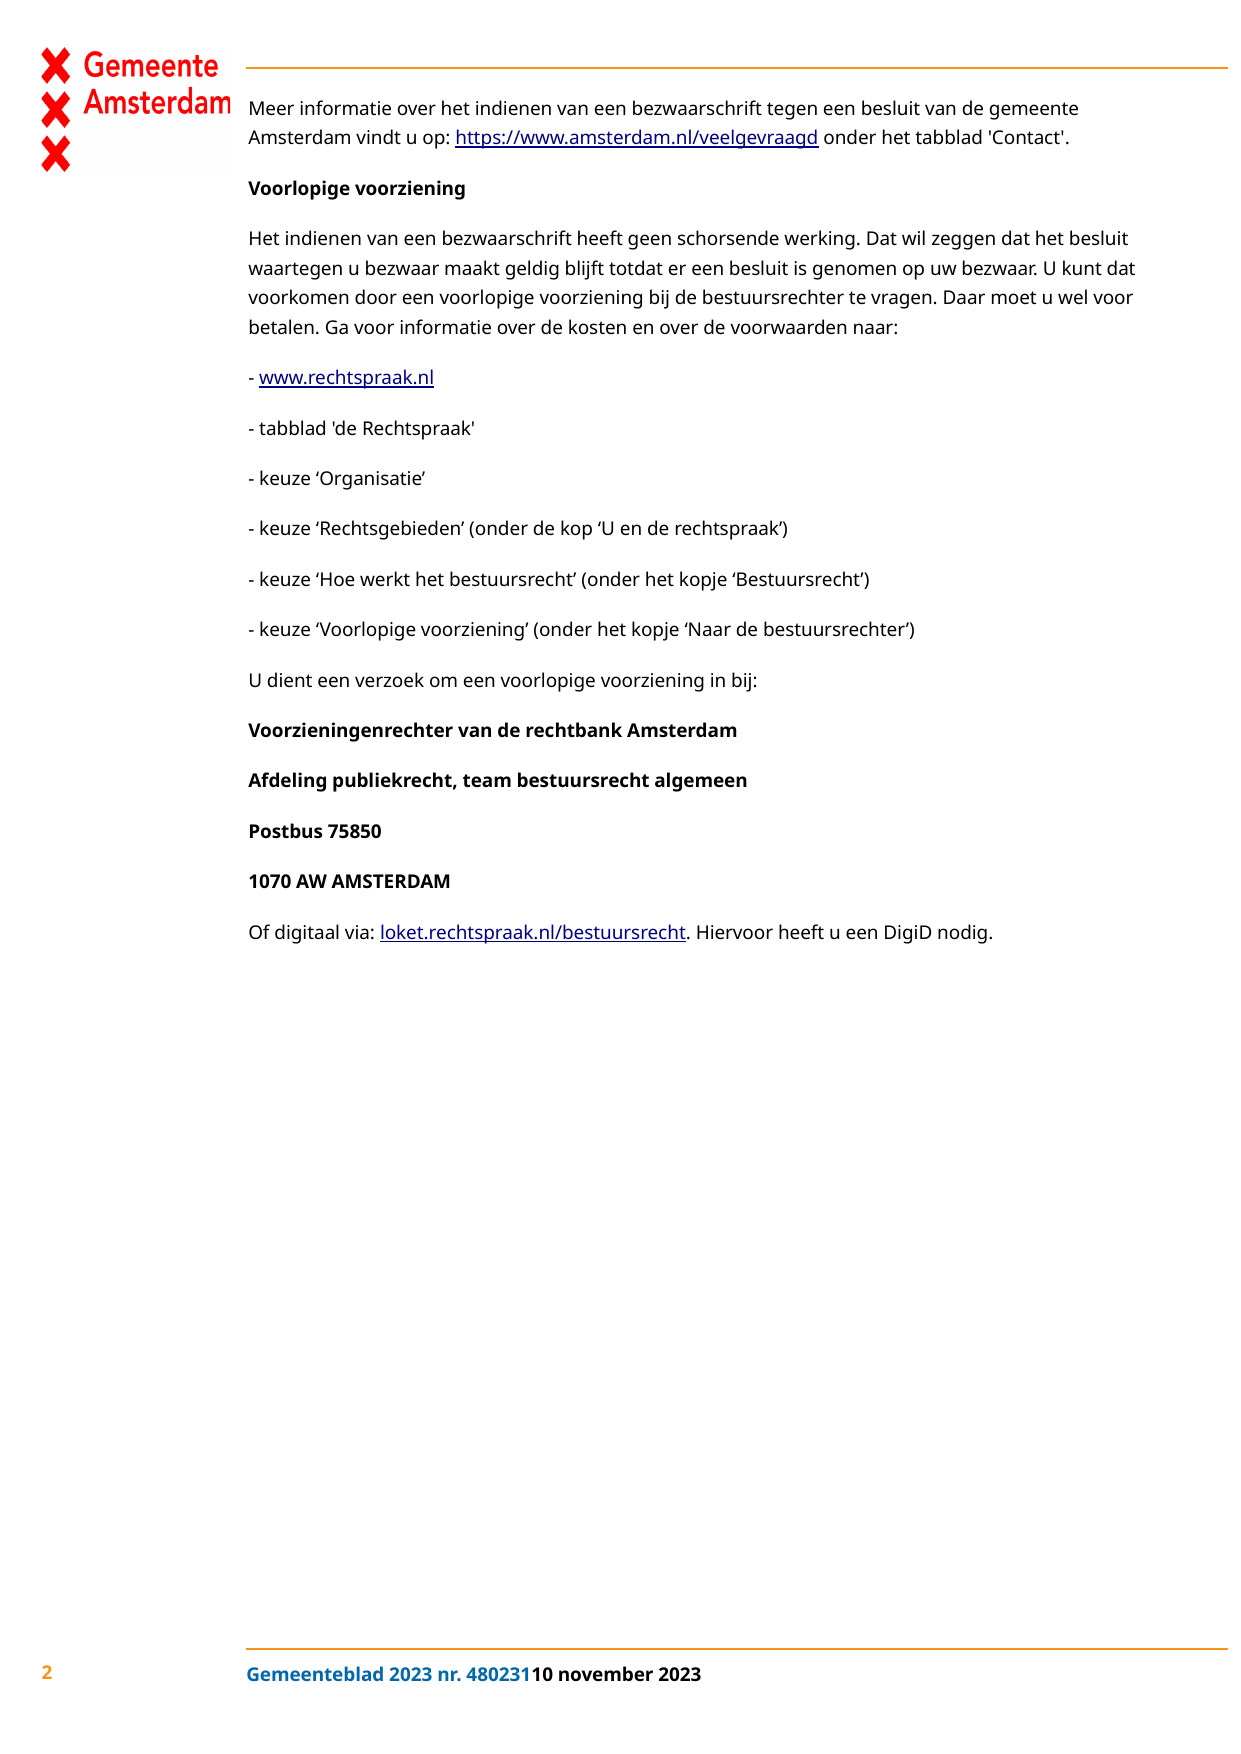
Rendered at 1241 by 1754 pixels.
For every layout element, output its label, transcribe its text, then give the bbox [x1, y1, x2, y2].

text - keuze ‘Voorlopige voorziening’ (onder het kopje ‘Naar de bestuursrechter’) [248, 616, 1152, 642]
text Voorlopige voorziening [248, 175, 1152, 201]
picture [41, 47, 231, 172]
text 1070 AW AMSTERDAM [248, 868, 1152, 894]
text U dient een verzoek om een voorlopige voorziening in bij: [248, 667, 1152, 693]
text Afdeling publiekrecht, team bestuursrecht algemeen [248, 768, 1152, 793]
text - keuze ‘Organisatie’ [248, 465, 1152, 491]
text - tabblad 'de Rechtspraak' [248, 415, 1152, 441]
text Of digitaal via: loket.rechtspraak.nl/bestuursrecht. Hiervoor heeft u een DigiD nodig. [248, 919, 1152, 945]
text - www.rechtspraak.nl [248, 364, 1152, 390]
text Voorzieningenrechter van de rechtbank Amsterdam [248, 717, 1152, 743]
text Postbus 75850 [248, 818, 1152, 844]
text Het indienen van een bezwaarschrift heeft geen schorsende werking. Dat wil zeggen dat het besluit waartegen u bezwaar maakt geldig blijft totdat er een besluit is genomen op uw bezwaar. U kunt dat voorkomen door een voorlopige voorziening bij de bestuursrechter te vragen. Daar moet u wel voor betalen. Ga voor informatie over de kosten en over de voorwaarden naar: [248, 225, 1152, 340]
text Meer informatie over het indienen van een bezwaarschrift tegen een besluit van de gemeente Amsterdam vindt u op: https://www.amsterdam.nl/veelgevraagd onder het tabblad 'Contact'. [248, 95, 1152, 150]
text - keuze ‘Rechtsgebieden’ (onder de kop ‘U en de rechtspraak’) [248, 516, 1152, 541]
text - keuze ‘Hoe werkt het bestuursrecht’ (onder het kopje ‘Bestuursrecht’) [248, 566, 1152, 592]
